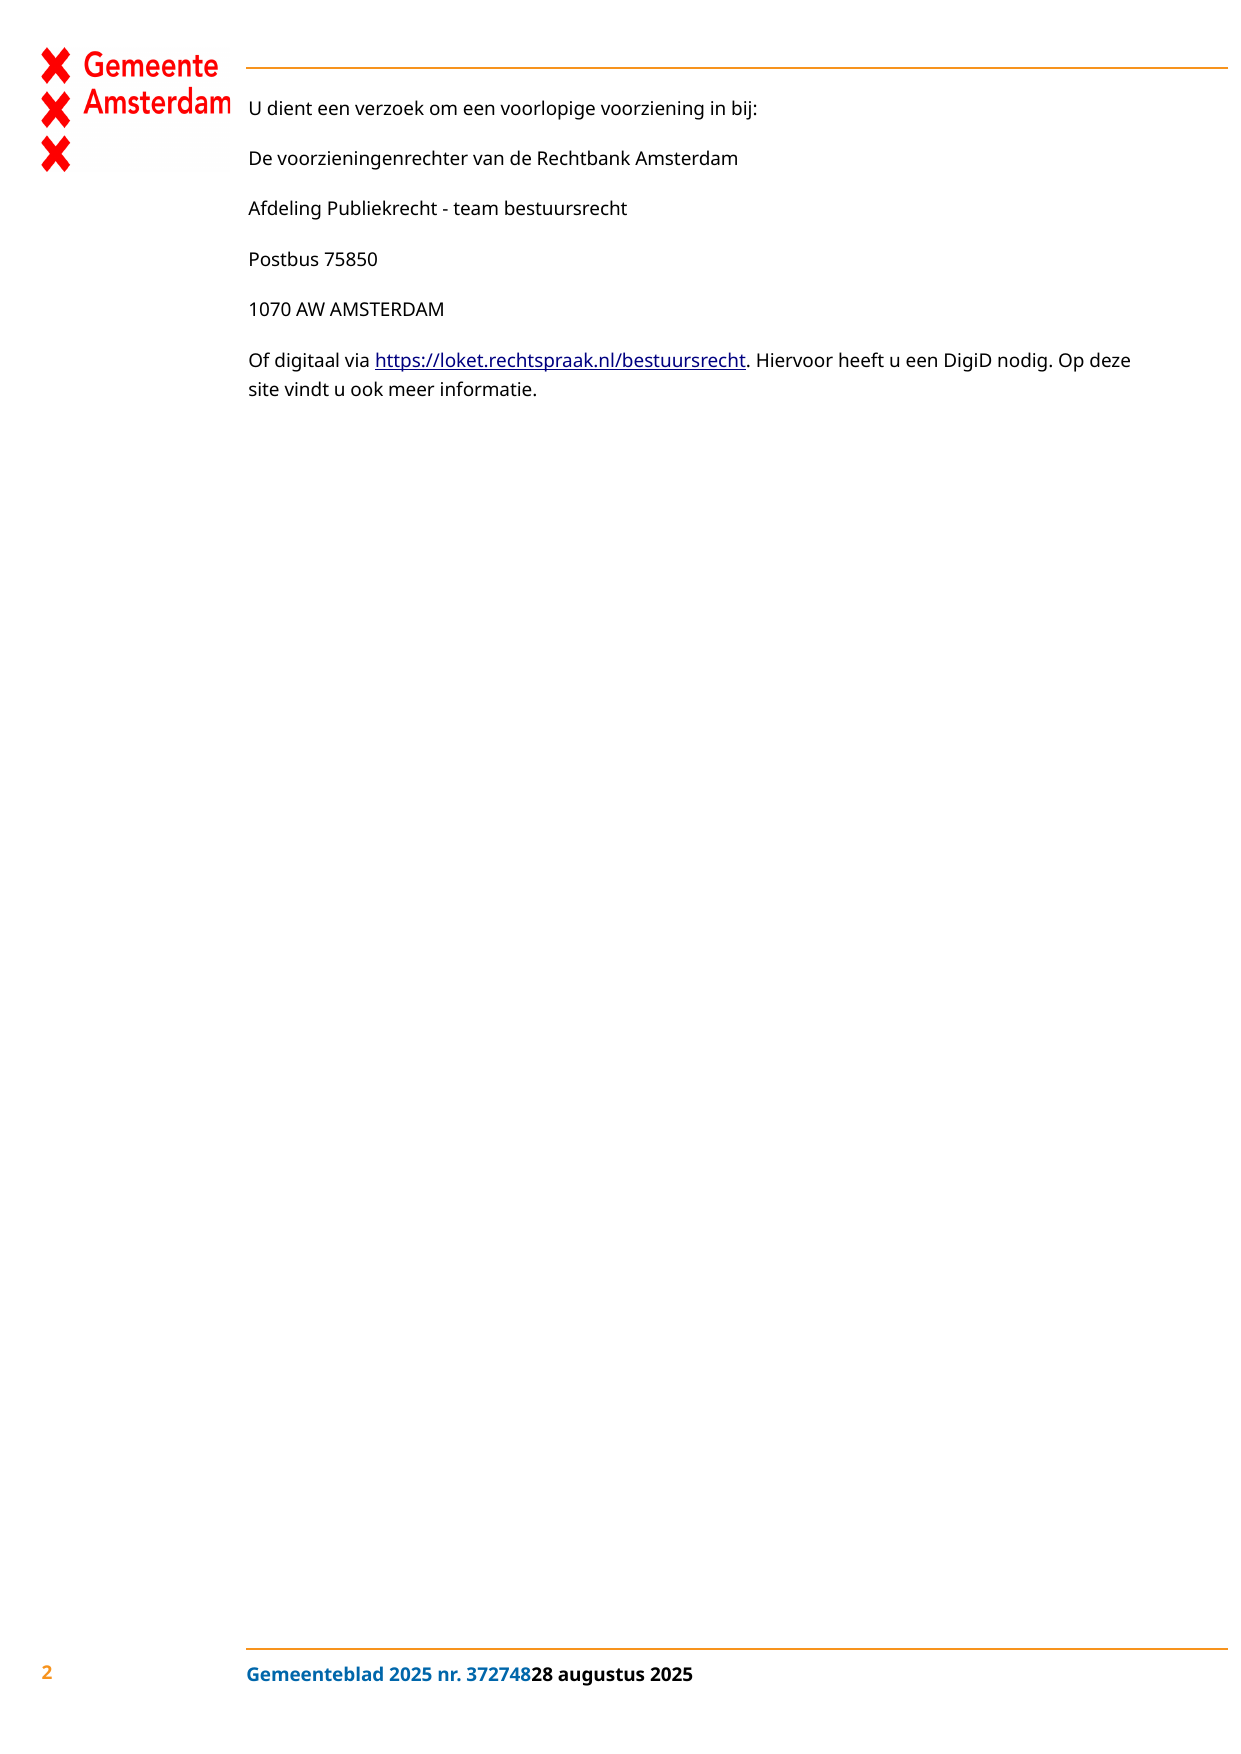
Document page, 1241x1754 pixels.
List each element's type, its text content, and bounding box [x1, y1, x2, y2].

text Postbus 75850 [248, 246, 1152, 272]
picture [41, 47, 231, 172]
text 1070 AW AMSTERDAM [248, 296, 1152, 322]
text Afdeling Publiekrecht - team bestuursrecht [248, 196, 1152, 221]
text De voorzieningenrechter van de Rechtbank Amsterdam [248, 145, 1152, 171]
text Of digitaal via https://loket.rechtspraak.nl/bestuursrecht. Hiervoor heeft u een DigiD nodig. Op deze site vindt u ook meer informatie. [248, 347, 1152, 402]
text U dient een verzoek om een voorlopige voorziening in bij: [248, 95, 1152, 121]
